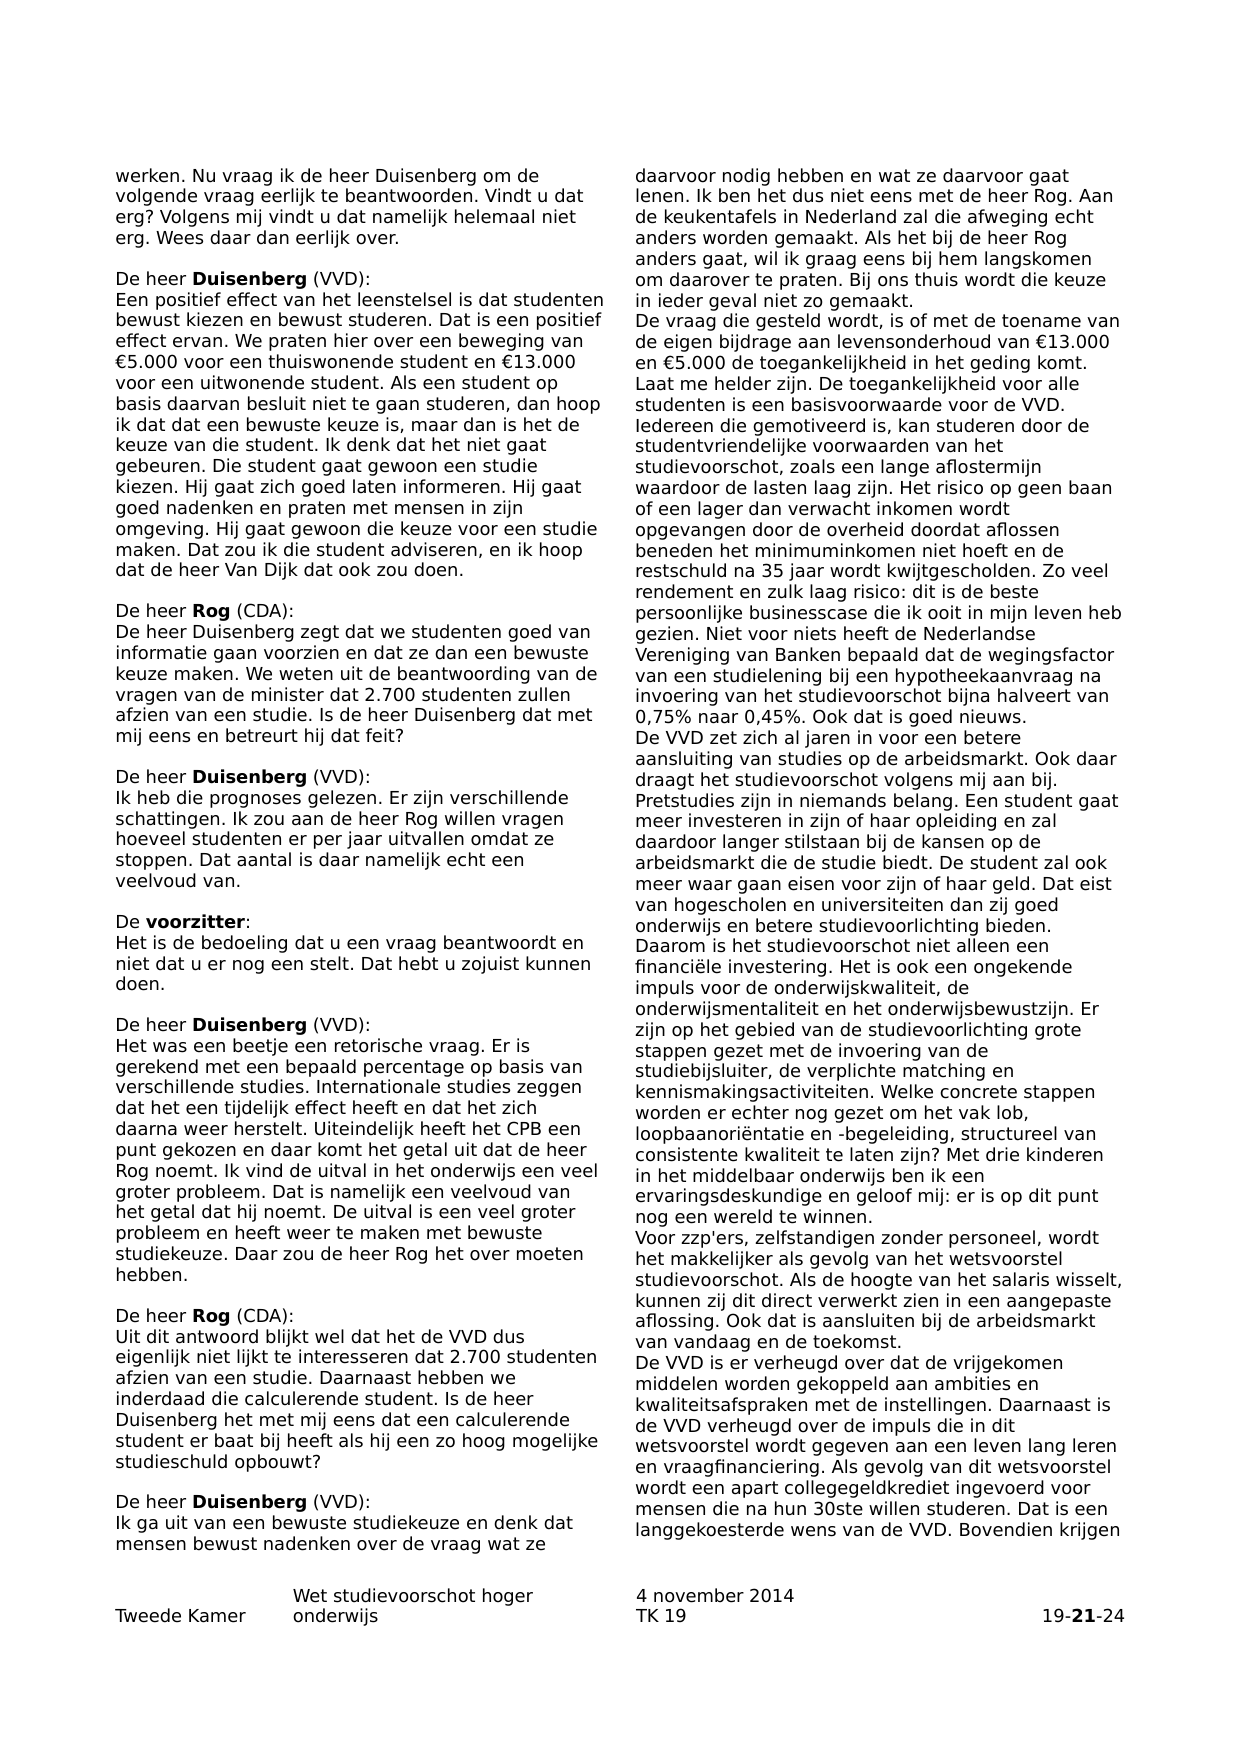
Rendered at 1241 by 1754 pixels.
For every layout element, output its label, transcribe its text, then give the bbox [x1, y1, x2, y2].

text Ik ga uit van een bewuste studiekeuze en denk dat mensen bewust nadenken over de vraag wat ze [115, 1513, 605, 1554]
text De heer Duisenberg (VVD): [115, 1015, 605, 1036]
text Het was een beetje een retorische vraag. Er is gerekend met een bepaald percentage op basis van verschillende studies. Internationale studies zeggen dat het een tijdelijk effect heeft en dat het zich daarna weer herstelt. Uiteindelijk heeft het CPB een punt gekozen en daar komt het getal uit dat de heer Rog noemt. Ik vind de uitval in het onderwijs een veel groter probleem. Dat is namelijk een veelvoud van het getal dat hij noemt. De uitval is een veel groter probleem en heeft weer te maken met bewuste studiekeuze. Daar zou de heer Rog het over moeten hebben. [115, 1036, 605, 1286]
text De heer Duisenberg zegt dat we studenten goed van informatie gaan voorzien en dat ze dan een bewuste keuze maken. We weten uit de beantwoording van de vragen van de minister dat 2.700 studenten zullen afzien van een studie. Is de heer Duisenberg dat met mij eens en betreurt hij dat feit? [115, 622, 605, 747]
text Een positief effect van het leenstelsel is dat studenten bewust kiezen en bewust studeren. Dat is een positief effect ervan. We praten hier over een beweging van €5.000 voor een thuiswonende student en €13.000 voor een uitwonende student. Als een student op basis daarvan besluit niet te gaan studeren, dan hoop ik dat dat een bewuste keuze is, maar dan is het de keuze van die student. Ik denk dat het niet gaat gebeuren. Die student gaat gewoon een studie kiezen. Hij gaat zich goed laten informeren. Hij gaat goed nadenken en praten met mensen in zijn omgeving. Hij gaat gewoon die keuze voor een studie maken. Dat zou ik die student adviseren, en ik hoop dat de heer Van Dijk dat ook zou doen. [115, 289, 605, 581]
text daarvoor nodig hebben en wat ze daarvoor gaat lenen. Ik ben het dus niet eens met de heer Rog. Aan de keukentafels in Nederland zal die afweging echt anders worden gemaakt. Als het bij de heer Rog anders gaat, wil ik graag eens bij hem langskomen om daarover te praten. Bij ons thuis wordt die keuze in ieder geval niet zo gemaakt. [635, 165, 1125, 311]
text Het is de bedoeling dat u een vraag beantwoordt en niet dat u er nog een stelt. Dat hebt u zojuist kunnen doen. [115, 932, 605, 995]
text De vraag die gesteld wordt, is of met de toename van de eigen bijdrage aan levensonderhoud van €13.000 en €5.000 de toegankelijkheid in het geding komt. Laat me helder zijn. De toegankelijkheid voor alle studenten is een basisvoorwaarde voor de VVD. Iedereen die gemotiveerd is, kan studeren door de studentvriendelijke voorwaarden van het studievoorschot, zoals een lange aflostermijn waardoor de lasten laag zijn. Het risico op geen baan of een lager dan verwacht inkomen wordt opgevangen door de overheid doordat aflossen beneden het minimuminkomen niet hoeft en de restschuld na 35 jaar wordt kwijtgescholden. Zo veel rendement en zulk laag risico: dit is de beste persoonlijke businesscase die ik ooit in mijn leven heb gezien. Niet voor niets heeft de Nederlandse Vereniging van Banken bepaald dat de wegingsfactor van een studielening bij een hypotheekaanvraag na invoering van het studievoorschot bijna halveert van 0,75% naar 0,45%. Ook dat is goed nieuws. [635, 311, 1125, 728]
text Uit dit antwoord blijkt wel dat het de VVD dus eigenlijk niet lijkt te interesseren dat 2.700 studenten afzien van een studie. Daarnaast hebben we inderdaad die calculerende student. Is de heer Duisenberg het met mij eens dat een calculerende student er baat bij heeft als hij een zo hoog mogelijke studieschuld opbouwt? [115, 1326, 605, 1472]
text De VVD is er verheugd over dat de vrijgekomen middelen worden gekoppeld aan ambities en kwaliteitsafspraken met de instellingen. Daarnaast is de VVD verheugd over de impuls die in dit wetsvoorstel wordt gegeven aan een leven lang leren en vraagfinanciering. Als gevolg van dit wetsvoorstel wordt een apart collegegeldkrediet ingevoerd voor mensen die na hun 30ste willen studeren. Dat is een langgekoesterde wens van de VVD. Bovendien krijgen [635, 1353, 1125, 1540]
text De VVD zet zich al jaren in voor een betere aansluiting van studies op de arbeidsmarkt. Ook daar draagt het studievoorschot volgens mij aan bij. Pretstudies zijn in niemands belang. Een student gaat meer investeren in zijn of haar opleiding en zal daardoor langer stilstaan bij de kansen op de arbeidsmarkt die de studie biedt. De student zal ook meer waar gaan eisen voor zijn of haar geld. Dat eist van hogescholen en universiteiten dan zij goed onderwijs en betere studievoorlichting bieden. Daarom is het studievoorschot niet alleen een financiële investering. Het is ook een ongekende impuls voor de onderwijskwaliteit, de onderwijsmentaliteit en het onderwijsbewustzijn. Er zijn op het gebied van de studievoorlichting grote stappen gezet met de invoering van de studiebijsluiter, de verplichte matching en kennismakingsactiviteiten. Welke concrete stappen worden er echter nog gezet om het vak lob, loopbaanoriëntatie en -begeleiding, structureel van consistente kwaliteit te laten zijn? Met drie kinderen in het middelbaar onderwijs ben ik een ervaringsdeskundige en geloof mij: er is op dit punt nog een wereld te winnen. [635, 728, 1125, 1228]
text werken. Nu vraag ik de heer Duisenberg om de volgende vraag eerlijk te beantwoorden. Vindt u dat erg? Volgens mij vindt u dat namelijk helemaal niet erg. Wees daar dan eerlijk over. [115, 165, 605, 249]
text De heer Rog (CDA): [115, 601, 605, 622]
text Voor zzp'ers, zelfstandigen zonder personeel, wordt het makkelijker als gevolg van het wetsvoorstel studievoorschot. Als de hoogte van het salaris wisselt, kunnen zij dit direct verwerkt zien in een aangepaste aflossing. Ook dat is aansluiten bij de arbeidsmarkt van vandaag en de toekomst. [635, 1228, 1125, 1353]
text Ik heb die prognoses gelezen. Er zijn verschillende schattingen. Ik zou aan de heer Rog willen vragen hoeveel studenten er per jaar uitvallen omdat ze stoppen. Dat aantal is daar namelijk echt een veelvoud van. [115, 787, 605, 892]
text De voorzitter: [115, 912, 605, 932]
text De heer Rog (CDA): [115, 1306, 605, 1326]
text De heer Duisenberg (VVD): [115, 269, 605, 289]
text De heer Duisenberg (VVD): [115, 767, 605, 787]
text De heer Duisenberg (VVD): [115, 1492, 605, 1513]
